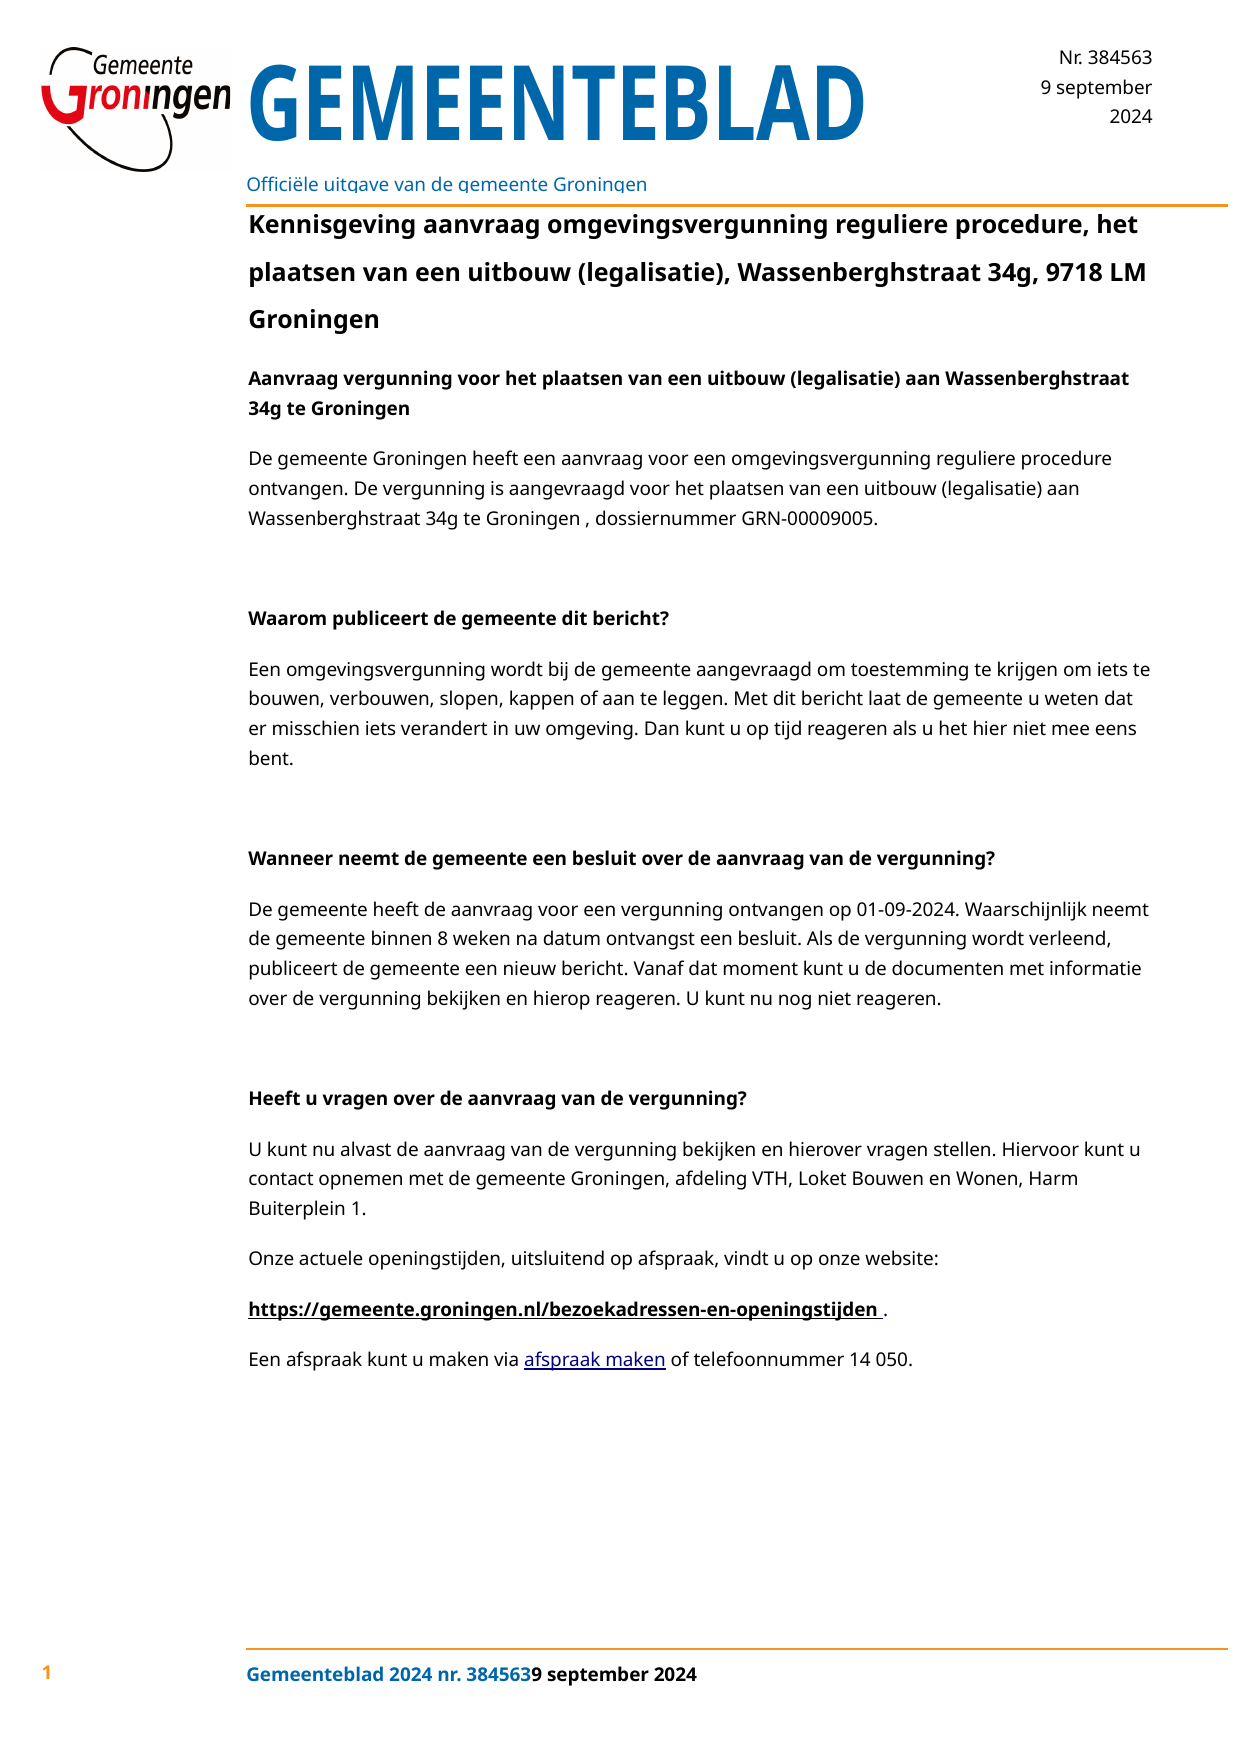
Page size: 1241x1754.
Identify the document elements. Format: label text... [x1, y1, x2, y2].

text Heeft u vragen over de aanvraag van de vergunning? [248, 1086, 1152, 1111]
text Kennisgeving aanvraag omgevingsvergunning reguliere procedure, het plaatsen van een uitbouw (legalisatie), Wassenberghstraat 34g, 9718 LM Groningen [248, 207, 1152, 336]
text Een afspraak kunt u maken via afspraak maken of telefoonnummer 14 050. [248, 1346, 1152, 1372]
text U kunt nu alvast de aanvraag van de vergunning bekijken en hierover vragen stellen. Hiervoor kunt u contact opnemen met de gemeente Groningen, afdeling VTH, Loket Bouwen en Wonen, Harm Buiterplein 1. [248, 1136, 1152, 1221]
text Waarom publiceert de gemeente dit bericht? [248, 606, 1152, 631]
text De gemeente Groningen heeft een aanvraag voor een omgevingsvergunning reguliere procedure ontvangen. De vergunning is aangevraagd voor het plaatsen van een uitbouw (legalisatie) aan Wassenberghstraat 34g te Groningen , dossiernummer GRN-00009005. [248, 446, 1152, 530]
text Wanneer neemt de gemeente een besluit over de aanvraag van de vergunning? [248, 846, 1152, 871]
text Onze actuele openingstijden, uitsluitend op afspraak, vindt u op onze website: [248, 1246, 1152, 1271]
picture [41, 47, 231, 172]
text De gemeente heeft de aanvraag voor een vergunning ontvangen op 01-09-2024. Waarschijnlijk neemt de gemeente binnen 8 weken na datum ontvangst een besluit. Als de vergunning wordt verleend, publiceert de gemeente een nieuw bericht. Vanaf dat moment kunt u de documenten met informatie over de vergunning bekijken en hierop reageren. U kunt nu nog niet reageren. [248, 896, 1152, 1010]
text https://gemeente.groningen.nl/bezoekadressen-en-openingstijden . [248, 1296, 1152, 1322]
text Een omgevingsvergunning wordt bij de gemeente aangevraagd om toestemming te krijgen om iets te bouwen, verbouwen, slopen, kappen of aan te leggen. Met dit bericht laat de gemeente u weten dat er misschien iets verandert in uw omgeving. Dan kunt u op tijd reageren als u het hier niet mee eens bent. [248, 656, 1152, 770]
text Aanvraag vergunning voor het plaatsen van een uitbouw (legalisatie) aan Wassenberghstraat 34g te Groningen [248, 366, 1152, 421]
